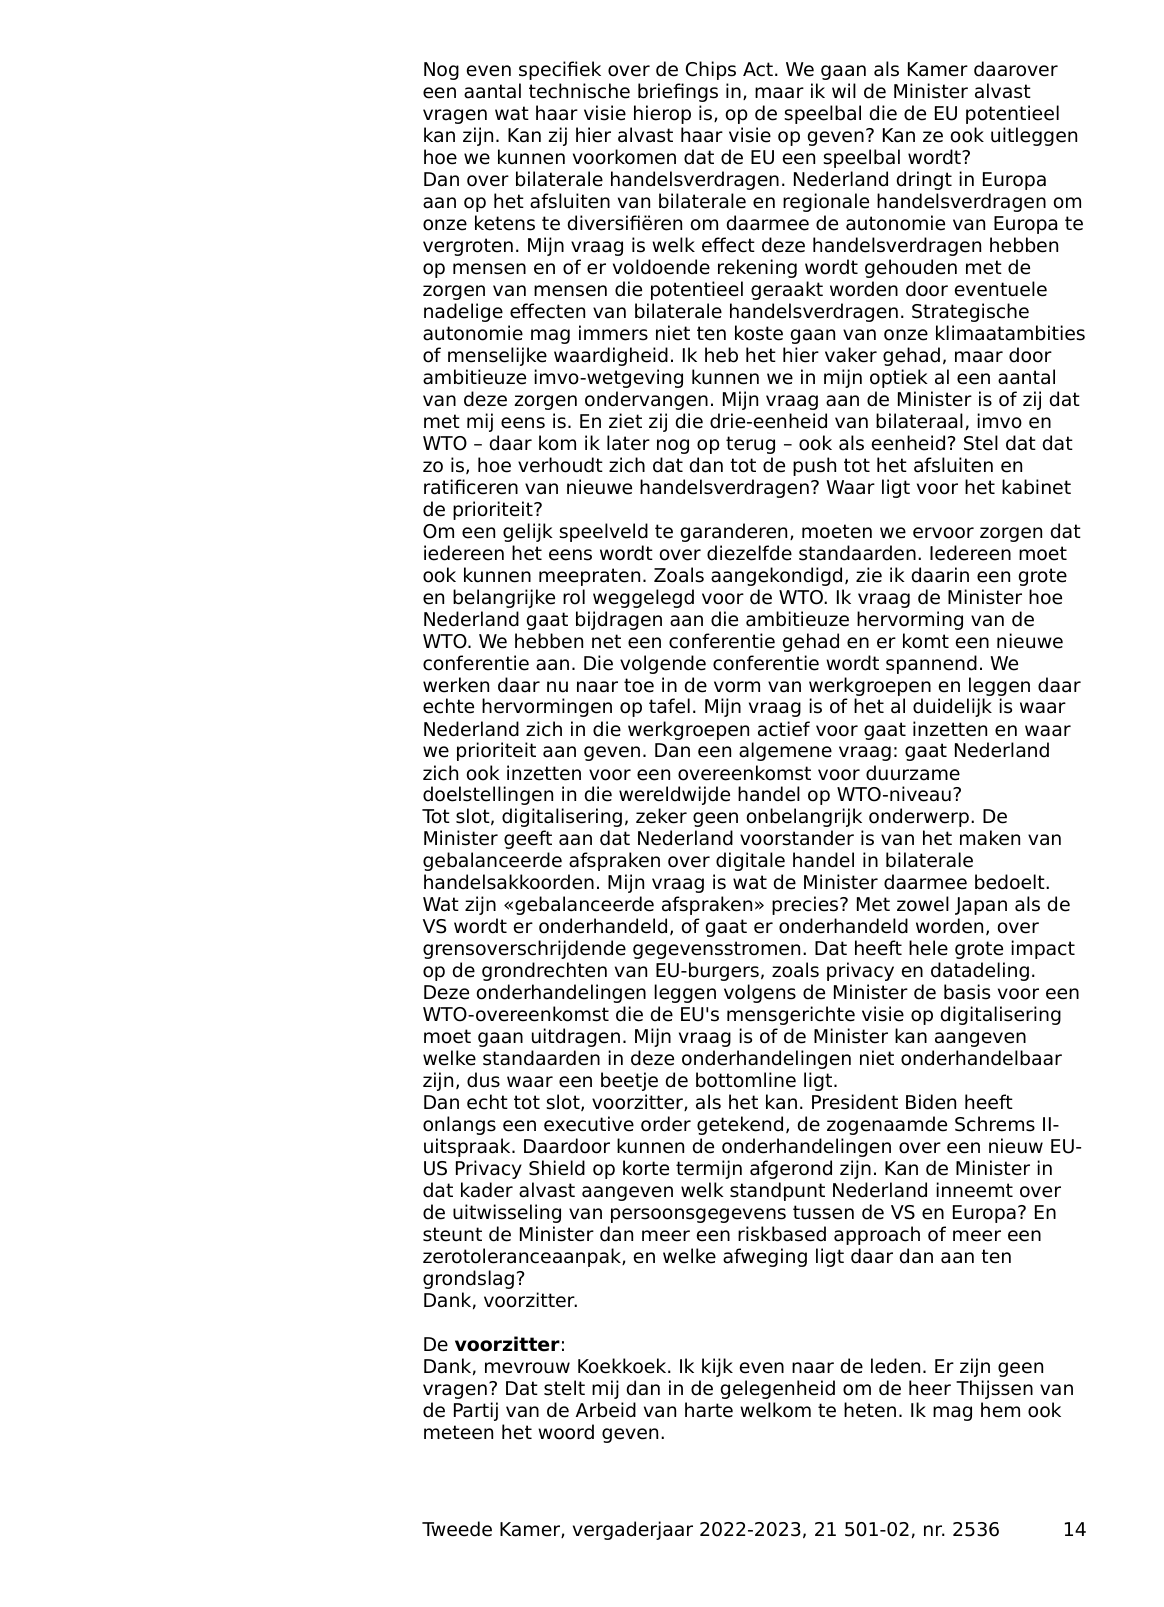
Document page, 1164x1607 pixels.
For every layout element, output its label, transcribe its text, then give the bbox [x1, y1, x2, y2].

text De voorzitter: [422, 1334, 1087, 1356]
text Nog even specifiek over de Chips Act. We gaan als Kamer daarover een aantal technische briefings in, maar ik wil de Minister alvast vragen wat haar visie hierop is, op de speelbal die de EU potentieel kan zijn. Kan zij hier alvast haar visie op geven? Kan ze ook uitleggen hoe we kunnen voorkomen dat de EU een speelbal wordt? [422, 59, 1087, 169]
text Dan over bilaterale handelsverdragen. Nederland dringt in Europa aan op het afsluiten van bilaterale en regionale handelsverdragen om onze ketens te diversifiëren om daarmee de autonomie van Europa te vergroten. Mijn vraag is welk effect deze handelsverdragen hebben op mensen en of er voldoende rekening wordt gehouden met de zorgen van mensen die potentieel geraakt worden door eventuele nadelige effecten van bilaterale handelsverdragen. Strategische autonomie mag immers niet ten koste gaan van onze klimaatambities of menselijke waardigheid. Ik heb het hier vaker gehad, maar door ambitieuze imvo-wetgeving kunnen we in mijn optiek al een aantal van deze zorgen ondervangen. Mijn vraag aan de Minister is of zij dat met mij eens is. En ziet zij die drie-eenheid van bilateraal, imvo en WTO – daar kom ik later nog op terug – ook als eenheid? Stel dat dat zo is, hoe verhoudt zich dat dan tot de push tot het afsluiten en ratificeren van nieuwe handelsverdragen? Waar ligt voor het kabinet de prioriteit? [422, 169, 1087, 521]
text Dan echt tot slot, voorzitter, als het kan. President Biden heeft onlangs een executive order getekend, de zogenaamde Schrems II-uitspraak. Daardoor kunnen de onderhandelingen over een nieuw EU-US Privacy Shield op korte termijn afgerond zijn. Kan de Minister in dat kader alvast aangeven welk standpunt Nederland inneemt over de uitwisseling van persoonsgegevens tussen de VS en Europa? En steunt de Minister dan meer een riskbased approach of meer een zerotoleranceaanpak, en welke afweging ligt daar dan aan ten grondslag? [422, 1092, 1087, 1290]
text Tot slot, digitalisering, zeker geen onbelangrijk onderwerp. De Minister geeft aan dat Nederland voorstander is van het maken van gebalanceerde afspraken over digitale handel in bilaterale handelsakkoorden. Mijn vraag is wat de Minister daarmee bedoelt. Wat zijn «gebalanceerde afspraken» precies? Met zowel Japan als de VS wordt er onderhandeld, of gaat er onderhandeld worden, over grensoverschrijdende gegevensstromen. Dat heeft hele grote impact op de grondrechten van EU-burgers, zoals privacy en datadeling. Deze onderhandelingen leggen volgens de Minister de basis voor een WTO-overeenkomst die de EU's mensgerichte visie op digitalisering moet gaan uitdragen. Mijn vraag is of de Minister kan aangeven welke standaarden in deze onderhandelingen niet onderhandelbaar zijn, dus waar een beetje de bottomline ligt. [422, 806, 1087, 1092]
text Dank, mevrouw Koekkoek. Ik kijk even naar de leden. Er zijn geen vragen? Dat stelt mij dan in de gelegenheid om de heer Thijssen van de Partij van de Arbeid van harte welkom te heten. Ik mag hem ook meteen het woord geven. [422, 1356, 1087, 1444]
text Dank, voorzitter. [422, 1290, 1087, 1312]
text Om een gelijk speelveld te garanderen, moeten we ervoor zorgen dat iedereen het eens wordt over diezelfde standaarden. Iedereen moet ook kunnen meepraten. Zoals aangekondigd, zie ik daarin een grote en belangrijke rol weggelegd voor de WTO. Ik vraag de Minister hoe Nederland gaat bijdragen aan die ambitieuze hervorming van de WTO. We hebben net een conferentie gehad en er komt een nieuwe conferentie aan. Die volgende conferentie wordt spannend. We werken daar nu naar toe in de vorm van werkgroepen en leggen daar echte hervormingen op tafel. Mijn vraag is of het al duidelijk is waar Nederland zich in die werkgroepen actief voor gaat inzetten en waar we prioriteit aan geven. Dan een algemene vraag: gaat Nederland zich ook inzetten voor een overeenkomst voor duurzame doelstellingen in die wereldwijde handel op WTO-niveau? [422, 521, 1087, 806]
